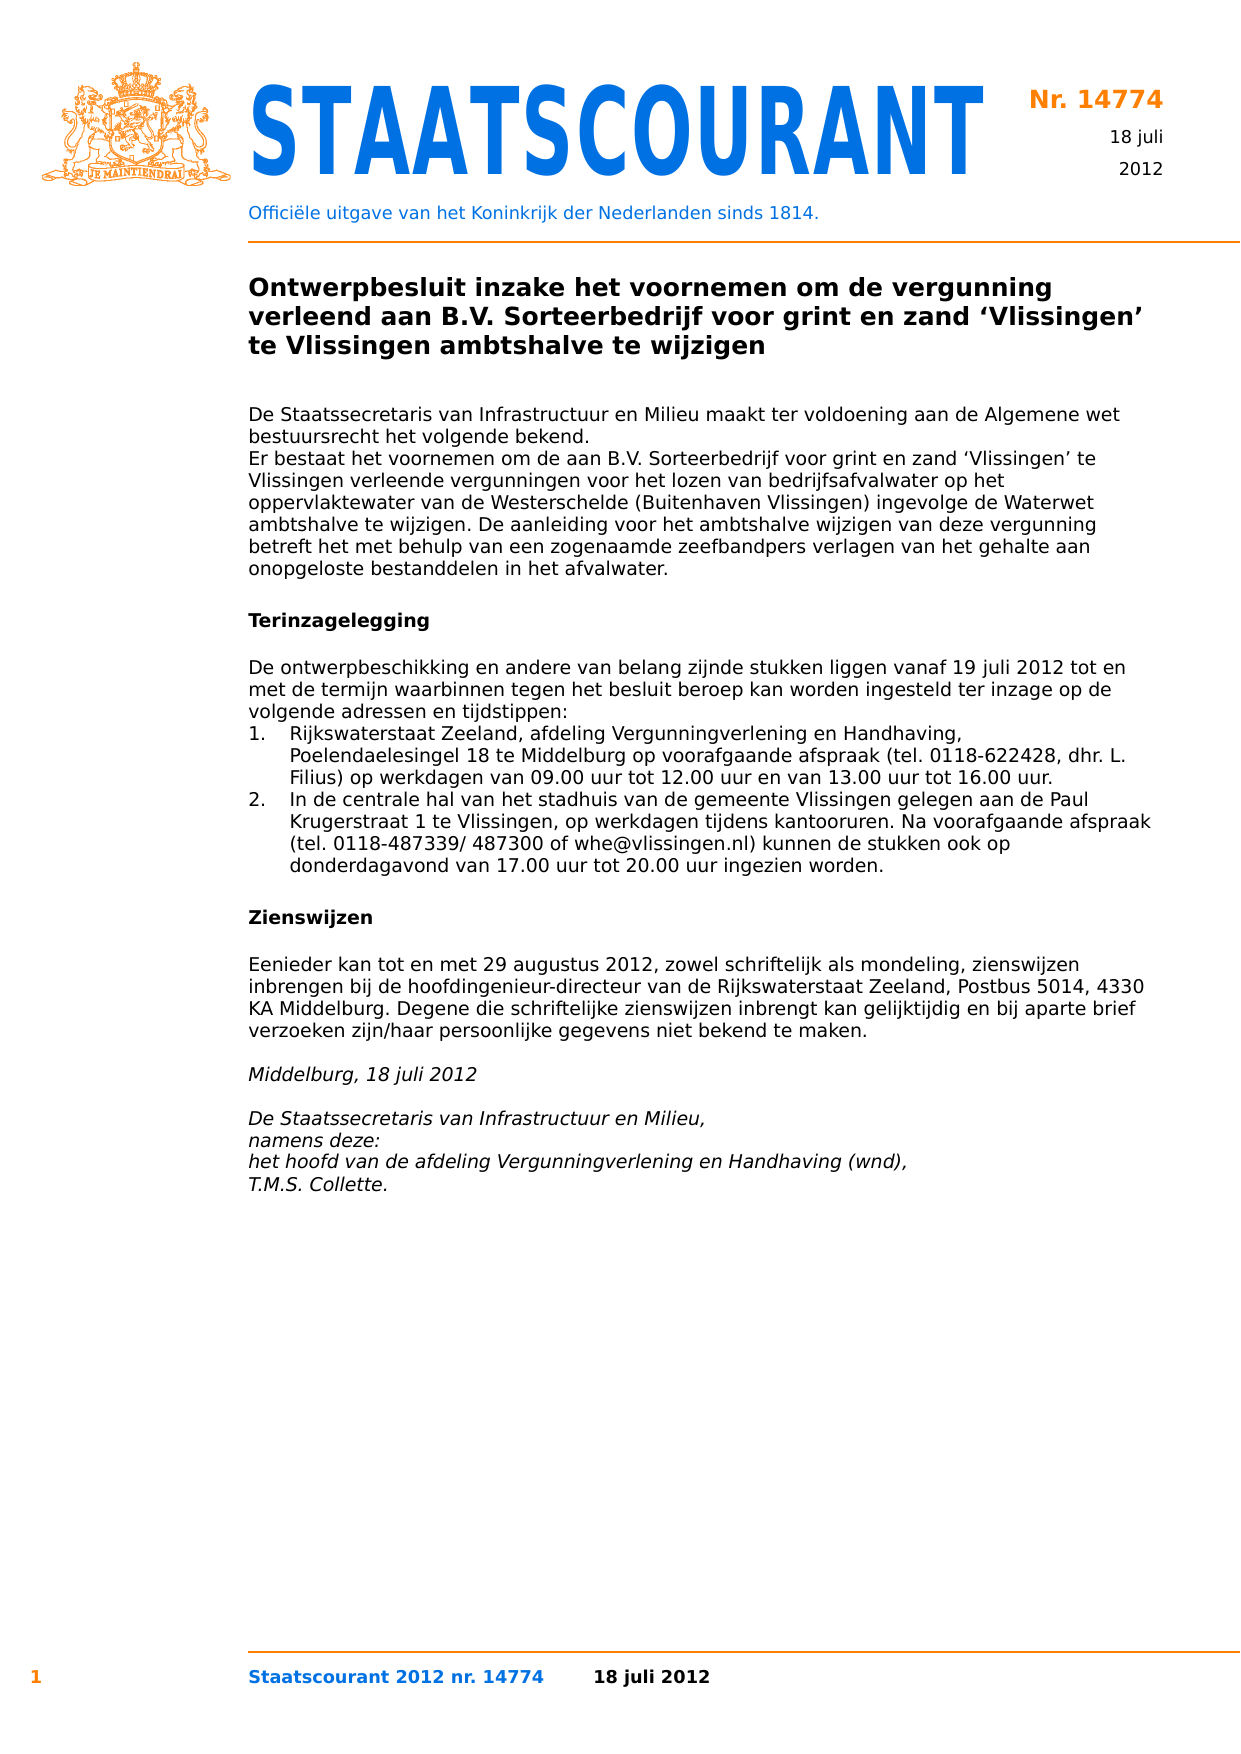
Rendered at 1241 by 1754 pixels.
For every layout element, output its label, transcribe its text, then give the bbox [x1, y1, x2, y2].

text 2. In de centrale hal van het stadhuis van de gemeente Vlissingen gelegen aan de Paul Krugerstraat 1 te Vlissingen, op werkdagen tijdens kantooruren. Na voorafgaande afspraak (tel. 0118-487339/ 487300 of whe@vlissingen.nl) kunnen de stukken ook op donderdagavond van 17.00 uur tot 20.00 uur ingezien worden. [248, 789, 1163, 877]
subtitle Ontwerpbesluit inzake het voornemen om de vergunning verleend aan B.V. Sorteerbedrijf voor grint en zand ‘Vlissingen’ te Vlissingen ambtshalve te wijzigen [248, 273, 1163, 361]
text De ontwerpbeschikking en andere van belang zijnde stukken liggen vanaf 19 juli 2012 tot en met de termijn waarbinnen tegen het besluit beroep kan worden ingesteld ter inzage op de volgende adressen en tijdstippen: [248, 657, 1163, 723]
text De Staatssecretaris van Infrastructuur en Milieu, namens deze: het hoofd van de afdeling Vergunningverlening en Handhaving (wnd), T.M.S. Collette. [248, 1107, 1163, 1195]
text De Staatssecretaris van Infrastructuur en Milieu maakt ter voldoening aan de Algemene wet bestuursrecht het volgende bekend. [248, 404, 1163, 448]
text Middelburg, 18 juli 2012 [248, 1064, 1163, 1086]
picture [41, 62, 231, 186]
subtitle Zienswijzen [248, 907, 1163, 929]
subtitle Terinzagelegging [248, 610, 1163, 632]
table_cell 2012 [998, 153, 1240, 203]
text 1. Rijkswaterstaat Zeeland, afdeling Vergunningverlening en Handhaving, Poelendaelesingel 18 te Middelburg op voorafgaande afspraak (tel. 0118-622428, dhr. L. Filius) op werkdagen van 09.00 uur tot 12.00 uur en van 13.00 uur tot 16.00 uur. [248, 723, 1163, 789]
table_cell Officiële uitgave van het Koninkrijk der Nederlanden sinds 1814. [248, 203, 1240, 241]
text Er bestaat het voornemen om de aan B.V. Sorteerbedrijf voor grint en zand ‘Vlissingen’ te Vlissingen verleende vergunningen voor het lozen van bedrijfsafvalwater op het oppervlaktewater van de Westerschelde (Buitenhaven Vlissingen) ingevolge de Waterwet ambtshalve te wijzigen. De aanleiding voor het ambtshalve wijzigen van deze vergunning betreft het met behulp van een zogenaamde zeefbandpers verlagen van het gehalte aan onopgeloste bestanddelen in het afvalwater. [248, 448, 1163, 580]
table_header [25, 62, 248, 241]
table_header STAATSCOURANT [248, 62, 998, 203]
table_cell 18 juli [998, 121, 1240, 153]
table_header Nr. 14774 [998, 62, 1240, 121]
text Eenieder kan tot en met 29 augustus 2012, zowel schriftelijk als mondeling, zienswijzen inbrengen bij de hoofdingenieur-directeur van de Rijkswaterstaat Zeeland, Postbus 5014, 4330 KA Middelburg. Degene die schriftelijke zienswijzen inbrengt kan gelijktijdig en bij aparte brief verzoeken zijn/haar persoonlijke gegevens niet bekend te maken. [248, 954, 1163, 1042]
